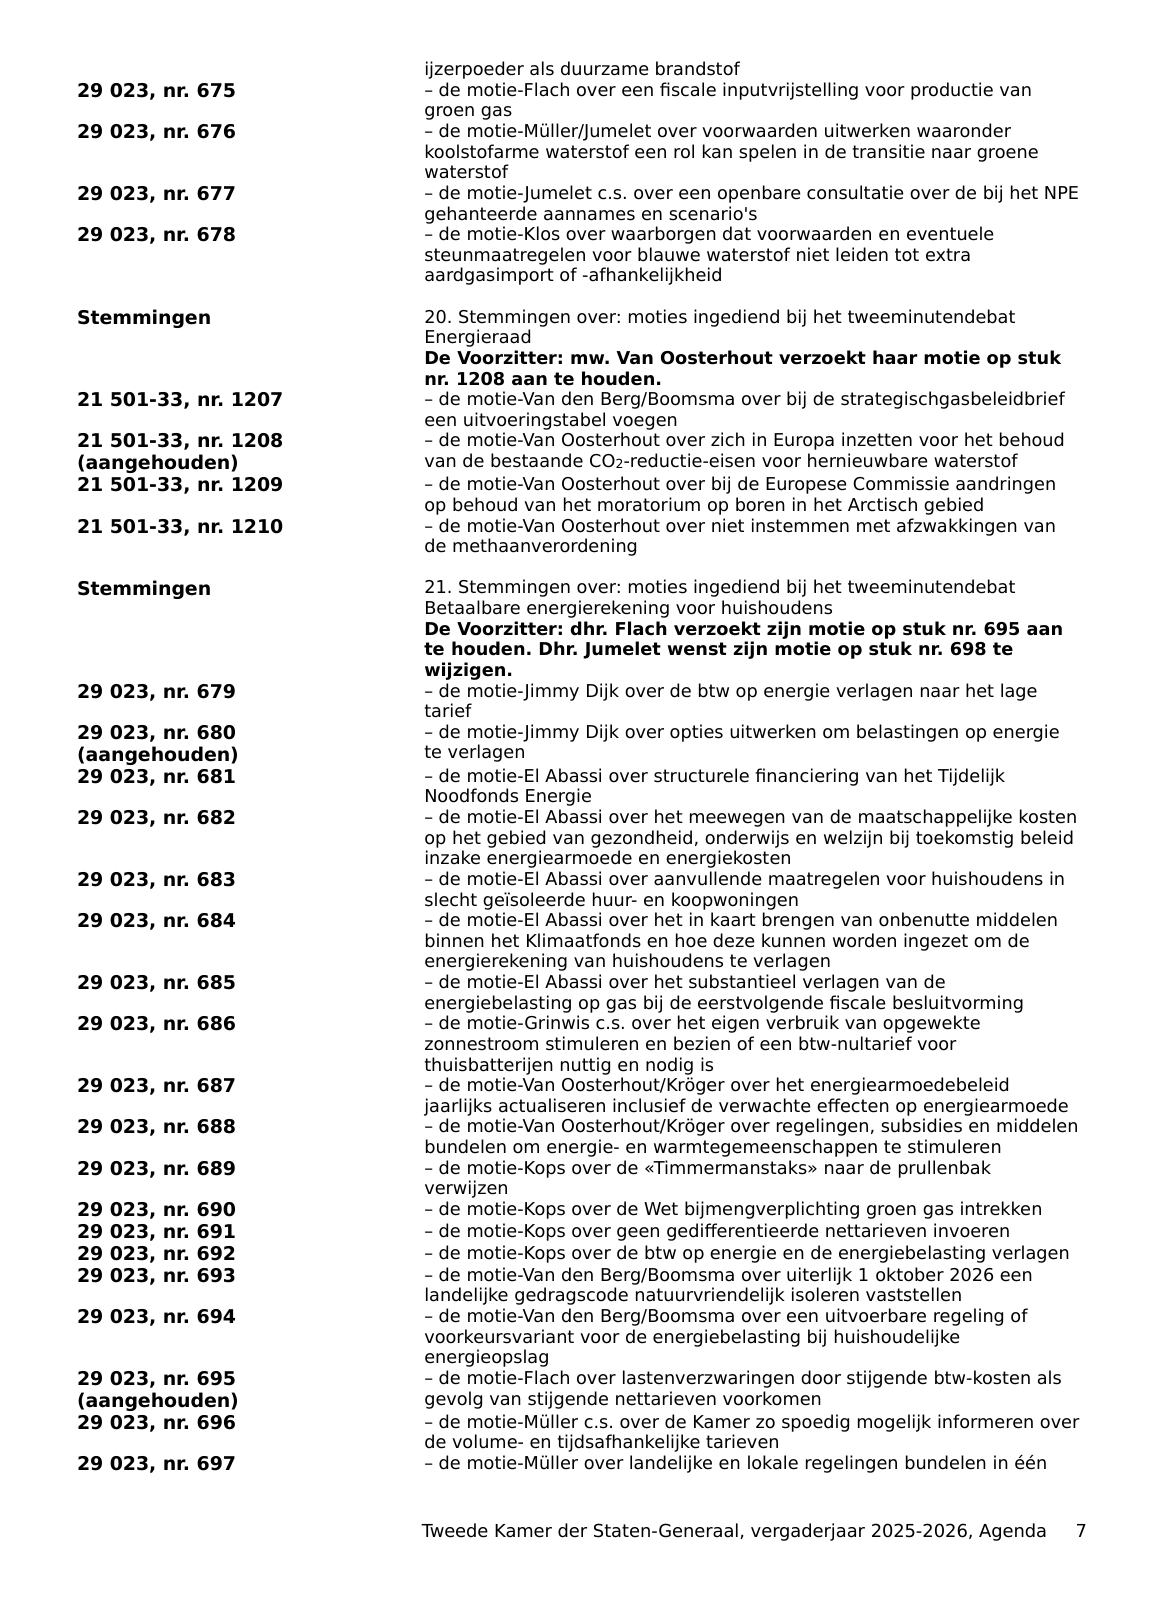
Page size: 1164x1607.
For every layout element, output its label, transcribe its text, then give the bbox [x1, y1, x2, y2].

table_cell – de motie-El Abassi over het meewegen van de maatschappelijke kosten op het gebied van gezondheid, onderwijs en welzijn bij toekomstig beleid inzake energiearmoede en energiekosten [418, 807, 1087, 869]
table_cell 29 023, nr. 678 [77, 224, 401, 286]
table_cell – de motie-Van Oosterhout/Kröger over het energiearmoedebeleid jaarlijks actualiseren inclusief de verwachte effecten op energiearmoede [418, 1075, 1087, 1116]
table_cell – de motie-Van Oosterhout over niet instemmen met afzwakkingen van de methaanverordening [418, 516, 1087, 557]
table_cell [401, 1116, 418, 1158]
table_cell [401, 766, 418, 807]
table_cell 29 023, nr. 697 [77, 1453, 401, 1475]
table_cell [401, 1075, 418, 1116]
table_cell [401, 910, 418, 972]
table_cell [401, 1265, 418, 1306]
table_cell 29 023, nr. 675 [77, 80, 401, 121]
table_cell [401, 516, 418, 557]
table_cell 29 023, nr. 686 [77, 1013, 401, 1075]
table_cell [401, 183, 418, 224]
table_cell 29 023, nr. 691 [77, 1221, 401, 1243]
table_cell – de motie-El Abassi over het in kaart brengen van onbenutte middelen binnen het Klimaatfonds en hoe deze kunnen worden ingezet om de energierekening van huishoudens te verlagen [418, 910, 1087, 972]
table_cell [77, 286, 401, 307]
table_cell – de motie-Flach over een fiscale inputvrijstelling voor productie van groen gas [418, 80, 1087, 121]
table_cell 29 023, nr. 693 [77, 1265, 401, 1306]
table_cell [401, 557, 418, 577]
table_cell [401, 1013, 418, 1075]
table_cell [401, 59, 418, 80]
table_cell [401, 224, 418, 286]
table_cell – de motie-Kops over de «Timmermanstaks» naar de prullenbak verwijzen [418, 1158, 1087, 1199]
table_cell [401, 578, 418, 619]
table_cell – de motie-Müller c.s. over de Kamer zo spoedig mogelijk informeren over de volume- en tijdsafhankelijke tarieven [418, 1412, 1087, 1453]
table_cell [77, 59, 401, 80]
table_cell [401, 1243, 418, 1265]
table_cell 29 023, nr. 696 [77, 1412, 401, 1453]
table_cell [418, 557, 1087, 577]
table_cell [77, 557, 401, 577]
table_cell – de motie-Flach over lastenverzwaringen door stijgende btw-kosten als gevolg van stijgende nettarieven voorkomen [418, 1368, 1087, 1412]
table_cell [77, 348, 401, 389]
table_cell 29 023, nr. 692 [77, 1243, 401, 1265]
table_cell – de motie-Kops over geen gedifferentieerde nettarieven invoeren [418, 1221, 1087, 1243]
table_cell – de motie-Jumelet c.s. over een openbare consultatie over de bij het NPE gehanteerde aannames en scenario's [418, 183, 1087, 224]
table_cell – de motie-Van Oosterhout/Kröger over regelingen, subsidies en middelen bundelen om energie- en warmtegemeenschappen te stimuleren [418, 1116, 1087, 1158]
table_cell 21 501-33, nr. 1207 [77, 389, 401, 430]
table_cell Stemmingen [77, 307, 401, 348]
table_cell [401, 286, 418, 307]
table_cell 29 023, nr. 677 [77, 183, 401, 224]
table_cell [401, 307, 418, 348]
table_cell – de motie-Van Oosterhout over bij de Europese Commissie aandringen op behoud van het moratorium op boren in het Arctisch gebied [418, 474, 1087, 516]
table_cell [77, 619, 401, 681]
table_cell – de motie-Kops over de btw op energie en de energiebelasting verlagen [418, 1243, 1087, 1265]
table_cell [401, 1221, 418, 1243]
table_cell De Voorzitter: dhr. Flach verzoekt zijn motie op stuk nr. 695 aan te houden. Dhr. Jumelet wenst zijn motie op stuk nr. 698 te wijzigen. [418, 619, 1087, 681]
table_cell [401, 869, 418, 910]
table_cell 21. Stemmingen over: moties ingediend bij het tweeminutendebat Betaalbare energierekening voor huishoudens [418, 578, 1087, 619]
table_cell De Voorzitter: mw. Van Oosterhout verzoekt haar motie op stuk nr. 1208 aan te houden. [418, 348, 1087, 389]
table_cell – de motie-Grinwis c.s. over het eigen verbruik van opgewekte zonnestroom stimuleren en bezien of een btw-nultarief voor thuisbatterijen nuttig en nodig is [418, 1013, 1087, 1075]
table_cell 29 023, nr. 694 [77, 1306, 401, 1368]
table_cell – de motie-Müller over landelijke en lokale regelingen bundelen in één [418, 1453, 1087, 1475]
table_cell – de motie-Van den Berg/Boomsma over uiterlijk 1 oktober 2026 een landelijke gedragscode natuurvriendelijk isoleren vaststellen [418, 1265, 1087, 1306]
table_cell 29 023, nr. 683 [77, 869, 401, 910]
table_cell – de motie-El Abassi over aanvullende maatregelen voor huishoudens in slecht geïsoleerde huur- en koopwoningen [418, 869, 1087, 910]
table_cell – de motie-Müller/Jumelet over voorwaarden uitwerken waaronder koolstofarme waterstof een rol kan spelen in de transitie naar groene waterstof [418, 121, 1087, 183]
table_cell [401, 1368, 418, 1412]
table_cell [401, 474, 418, 516]
table_cell 29 023, nr. 695 (aangehouden) [77, 1368, 401, 1412]
table_cell [401, 348, 418, 389]
table_cell – de motie-El Abassi over het substantieel verlagen van de energiebelasting op gas bij de eerstvolgende fiscale besluitvorming [418, 972, 1087, 1013]
table_cell 29 023, nr. 685 [77, 972, 401, 1013]
table_cell Stemmingen [77, 578, 401, 619]
table_cell 20. Stemmingen over: moties ingediend bij het tweeminutendebat Energieraad [418, 307, 1087, 348]
table_cell – de motie-Van den Berg/Boomsma over een uitvoerbare regeling of voorkeursvariant voor de energiebelasting bij huishoudelijke energieopslag [418, 1306, 1087, 1368]
table_cell – de motie-Van Oosterhout over zich in Europa inzetten voor het behoud van de bestaande CO2-reductie-eisen voor hernieuwbare waterstof [418, 430, 1087, 474]
table_cell [401, 430, 418, 474]
table_cell 29 023, nr. 682 [77, 807, 401, 869]
table_cell [401, 121, 418, 183]
table_cell 29 023, nr. 680 (aangehouden) [77, 722, 401, 766]
table_cell [401, 1453, 418, 1475]
table_cell – de motie-Jimmy Dijk over de btw op energie verlagen naar het lage tarief [418, 681, 1087, 722]
table_cell [418, 286, 1087, 307]
table_cell 29 023, nr. 681 [77, 766, 401, 807]
table_cell – de motie-Klos over waarborgen dat voorwaarden en eventuele steunmaatregelen voor blauwe waterstof niet leiden tot extra aardgasimport of -afhankelijkheid [418, 224, 1087, 286]
table_cell [401, 722, 418, 766]
table_cell [401, 1412, 418, 1453]
table_cell 29 023, nr. 687 [77, 1075, 401, 1116]
table_cell [401, 619, 418, 681]
table_cell 21 501-33, nr. 1210 [77, 516, 401, 557]
table_cell 21 501-33, nr. 1209 [77, 474, 401, 516]
table_cell 21 501-33, nr. 1208 (aangehouden) [77, 430, 401, 474]
table_cell [401, 389, 418, 430]
table_cell 29 023, nr. 688 [77, 1116, 401, 1158]
table_cell – de motie-El Abassi over structurele financiering van het Tijdelijk Noodfonds Energie [418, 766, 1087, 807]
table_cell 29 023, nr. 689 [77, 1158, 401, 1199]
table_cell 29 023, nr. 684 [77, 910, 401, 972]
table_cell [401, 972, 418, 1013]
table_cell ijzerpoeder als duurzame brandstof [418, 59, 1087, 80]
table_cell – de motie-Jimmy Dijk over opties uitwerken om belastingen op energie te verlagen [418, 722, 1087, 766]
table_cell 29 023, nr. 676 [77, 121, 401, 183]
table_cell 29 023, nr. 679 [77, 681, 401, 722]
table_cell 29 023, nr. 690 [77, 1199, 401, 1221]
table_cell [401, 1158, 418, 1199]
table_cell [401, 80, 418, 121]
table_cell [401, 1199, 418, 1221]
table_cell [401, 807, 418, 869]
table_cell – de motie-Van den Berg/Boomsma over bij de strategischgasbeleidbrief een uitvoeringstabel voegen [418, 389, 1087, 430]
table_cell [401, 1306, 418, 1368]
table_cell – de motie-Kops over de Wet bijmengverplichting groen gas intrekken [418, 1199, 1087, 1221]
table_cell [401, 681, 418, 722]
